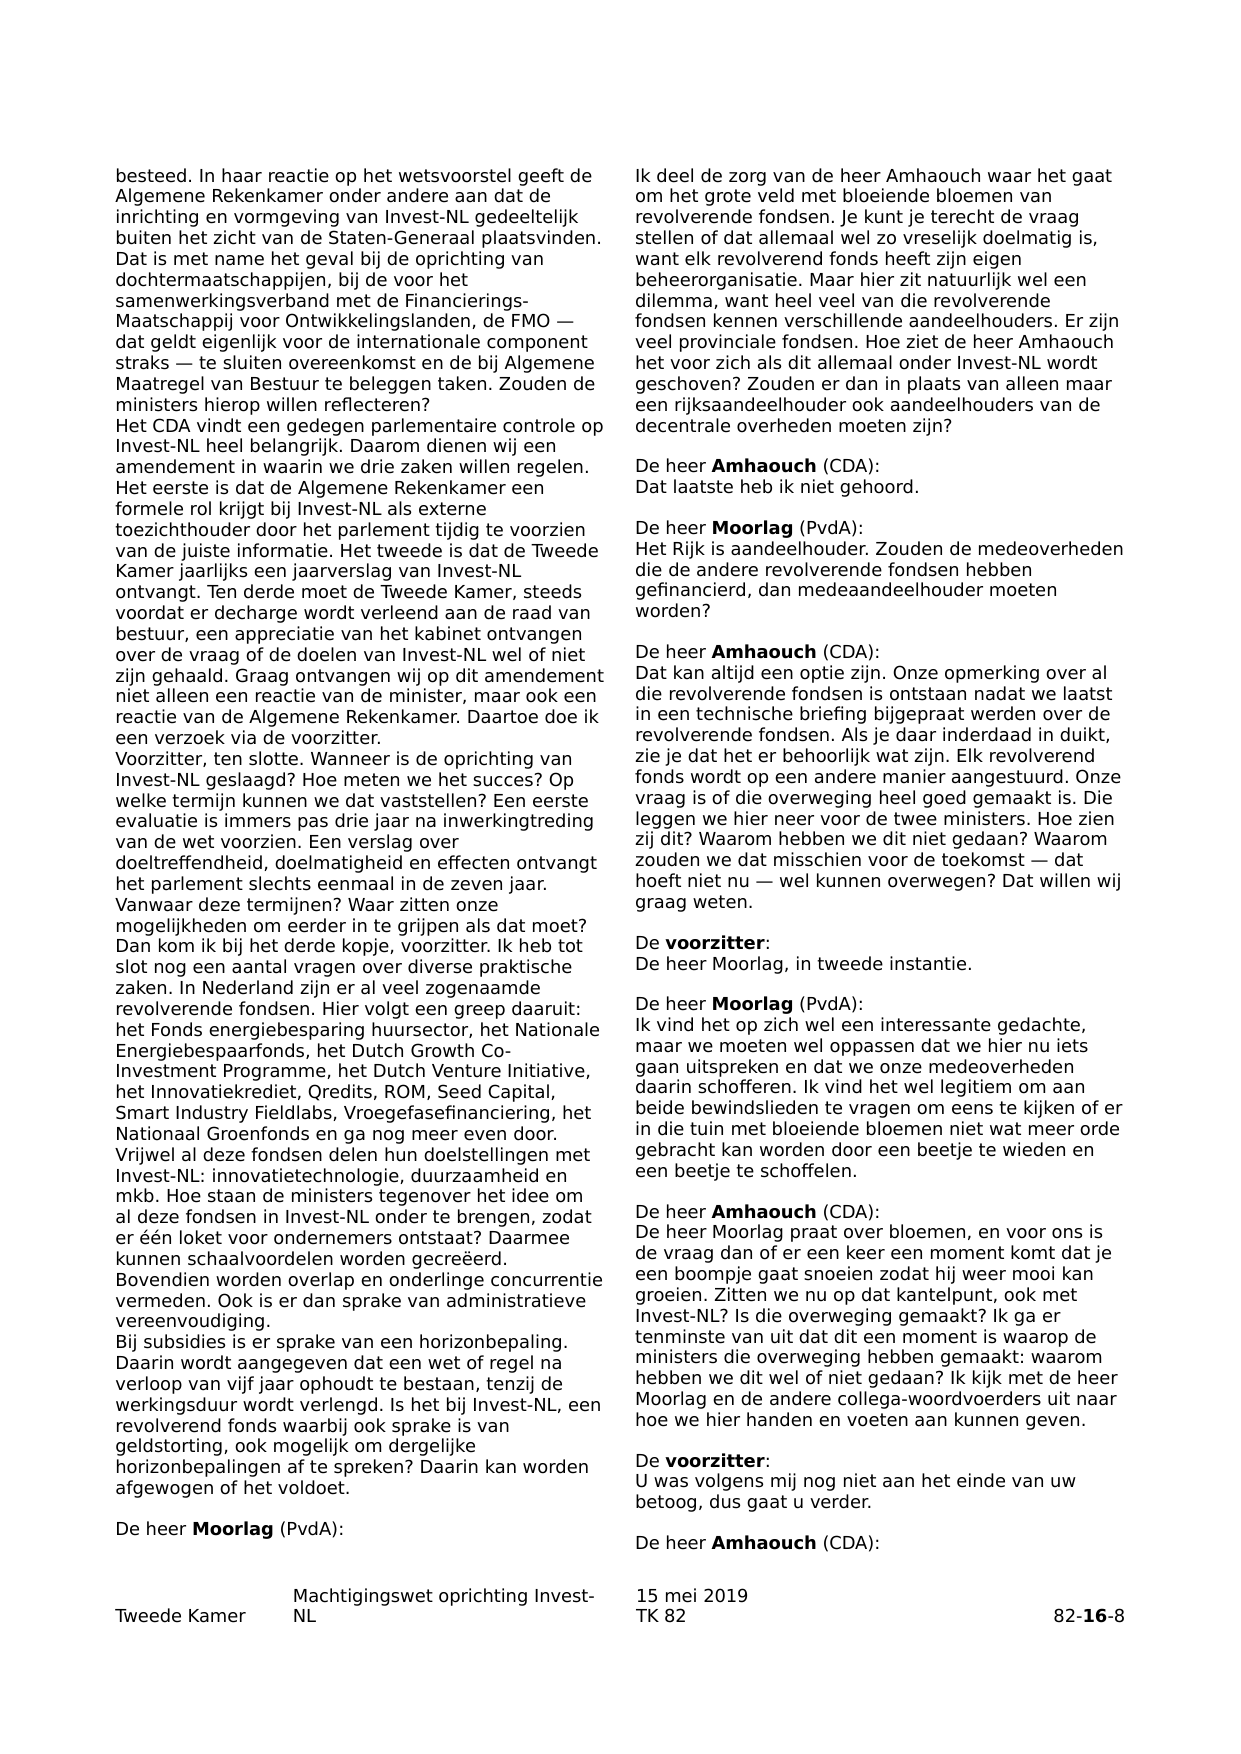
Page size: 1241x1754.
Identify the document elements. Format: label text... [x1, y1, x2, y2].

text De heer Moorlag (PvdA): [635, 994, 1125, 1015]
text Ik vind het op zich wel een interessante gedachte, maar we moeten wel oppassen dat we hier nu iets gaan uitspreken en dat we onze medeoverheden daarin schofferen. Ik vind het wel legitiem om aan beide bewindslieden te vragen om eens te kijken of er in die tuin met bloeiende bloemen niet wat meer orde gebracht kan worden door een beetje te wieden en een beetje te schoffelen. [635, 1015, 1125, 1181]
text De voorzitter: [635, 1451, 1125, 1471]
text Ik deel de zorg van de heer Amhaouch waar het gaat om het grote veld met bloeiende bloemen van revolverende fondsen. Je kunt je terecht de vraag stellen of dat allemaal wel zo vreselijk doelmatig is, want elk revolverend fonds heeft zijn eigen beheerorganisatie. Maar hier zit natuurlijk wel een dilemma, want heel veel van die revolverende fondsen kennen verschillende aandeelhouders. Er zijn veel provinciale fondsen. Hoe ziet de heer Amhaouch het voor zich als dit allemaal onder Invest-NL wordt geschoven? Zouden er dan in plaats van alleen maar een rijksaandeelhouder ook aandeelhouders van de decentrale overheden moeten zijn? [635, 165, 1125, 436]
text Bij subsidies is er sprake van een horizonbepaling. Daarin wordt aangegeven dat een wet of regel na verloop van vijf jaar ophoudt te bestaan, tenzij de werkingsduur wordt verlengd. Is het bij Invest-NL, een revolverend fonds waarbij ook sprake is van geldstorting, ook mogelijk om dergelijke horizonbepalingen af te spreken? Daarin kan worden afgewogen of het voldoet. [115, 1332, 605, 1499]
text Dan kom ik bij het derde kopje, voorzitter. Ik heb tot slot nog een aantal vragen over diverse praktische zaken. In Nederland zijn er al veel zogenaamde revolverende fondsen. Hier volgt een greep daaruit: het Fonds energiebesparing huursector, het Nationale Energiebespaarfonds, het Dutch Growth Co-Investment Programme, het Dutch Venture Initiative, het Innovatiekrediet, Qredits, ROM, Seed Capital, Smart Industry Fieldlabs, Vroegefasefinanciering, het Nationaal Groenfonds en ga nog meer even door. Vrijwel al deze fondsen delen hun doelstellingen met Invest-NL: innovatietechnologie, duurzaamheid en mkb. Hoe staan de ministers tegenover het idee om al deze fondsen in Invest-NL onder te brengen, zodat er één loket voor ondernemers ontstaat? Daarmee kunnen schaalvoordelen worden gecreëerd. Bovendien worden overlap en onderlinge concurrentie vermeden. Ook is er dan sprake van administratieve vereenvoudiging. [115, 936, 605, 1332]
text De heer Amhaouch (CDA): [635, 642, 1125, 662]
text Het CDA vindt een gedegen parlementaire controle op Invest-NL heel belangrijk. Daarom dienen wij een amendement in waarin we drie zaken willen regelen. Het eerste is dat de Algemene Rekenkamer een formele rol krijgt bij Invest-NL als externe toezichthouder door het parlement tijdig te voorzien van de juiste informatie. Het tweede is dat de Tweede Kamer jaarlijks een jaarverslag van Invest-NL ontvangt. Ten derde moet de Tweede Kamer, steeds voordat er decharge wordt verleend aan de raad van bestuur, een appreciatie van het kabinet ontvangen over de vraag of de doelen van Invest-NL wel of niet zijn gehaald. Graag ontvangen wij op dit amendement niet alleen een reactie van de minister, maar ook een reactie van de Algemene Rekenkamer. Daartoe doe ik een verzoek via de voorzitter. [115, 415, 605, 749]
text De heer Amhaouch (CDA): [635, 1201, 1125, 1222]
text De heer Moorlag praat over bloemen, en voor ons is de vraag dan of er een keer een moment komt dat je een boompje gaat snoeien zodat hij weer mooi kan groeien. Zitten we nu op dat kantelpunt, ook met Invest-NL? Is die overweging gemaakt? Ik ga er tenminste van uit dat dit een moment is waarop de ministers die overweging hebben gemaakt: waarom hebben we dit wel of niet gedaan? Ik kijk met de heer Moorlag en de andere collega-woordvoerders uit naar hoe we hier handen en voeten aan kunnen geven. [635, 1222, 1125, 1431]
text De heer Amhaouch (CDA): [635, 1533, 1125, 1554]
text De voorzitter: [635, 932, 1125, 953]
text Het Rijk is aandeelhouder. Zouden de medeoverheden die de andere revolverende fondsen hebben gefinancierd, dan medeaandeelhouder moeten worden? [635, 538, 1125, 622]
text De heer Moorlag (PvdA): [115, 1519, 605, 1539]
text U was volgens mij nog niet aan het einde van uw betoog, dus gaat u verder. [635, 1471, 1125, 1513]
text De heer Moorlag, in tweede instantie. [635, 953, 1125, 974]
text Dat kan altijd een optie zijn. Onze opmerking over al die revolverende fondsen is ontstaan nadat we laatst in een technische briefing bijgepraat werden over de revolverende fondsen. Als je daar inderdaad in duikt, zie je dat het er behoorlijk wat zijn. Elk revolverend fonds wordt op een andere manier aangestuurd. Onze vraag is of die overweging heel goed gemaakt is. Die leggen we hier neer voor de twee ministers. Hoe zien zij dit? Waarom hebben we dit niet gedaan? Waarom zouden we dat misschien voor de toekomst — dat hoeft niet nu — wel kunnen overwegen? Dat willen wij graag weten. [635, 662, 1125, 912]
text Voorzitter, ten slotte. Wanneer is de oprichting van Invest-NL geslaagd? Hoe meten we het succes? Op welke termijn kunnen we dat vaststellen? Een eerste evaluatie is immers pas drie jaar na inwerkingtreding van de wet voorzien. Een verslag over doeltreffendheid, doelmatigheid en effecten ontvangt het parlement slechts eenmaal in de zeven jaar. Vanwaar deze termijnen? Waar zitten onze mogelijkheden om eerder in te grijpen als dat moet? [115, 749, 605, 936]
text besteed. In haar reactie op het wetsvoorstel geeft de Algemene Rekenkamer onder andere aan dat de inrichting en vormgeving van Invest-NL gedeeltelijk buiten het zicht van de Staten-Generaal plaatsvinden. Dat is met name het geval bij de oprichting van dochtermaatschappijen, bij de voor het samenwerkingsverband met de Financierings-Maatschappij voor Ontwikkelingslanden, de FMO — dat geldt eigenlijk voor de internationale component straks — te sluiten overeenkomst en de bij Algemene Maatregel van Bestuur te beleggen taken. Zouden de ministers hierop willen reflecteren? [115, 165, 605, 415]
text De heer Moorlag (PvdA): [635, 518, 1125, 538]
text De heer Amhaouch (CDA): [635, 456, 1125, 477]
text Dat laatste heb ik niet gehoord. [635, 477, 1125, 498]
